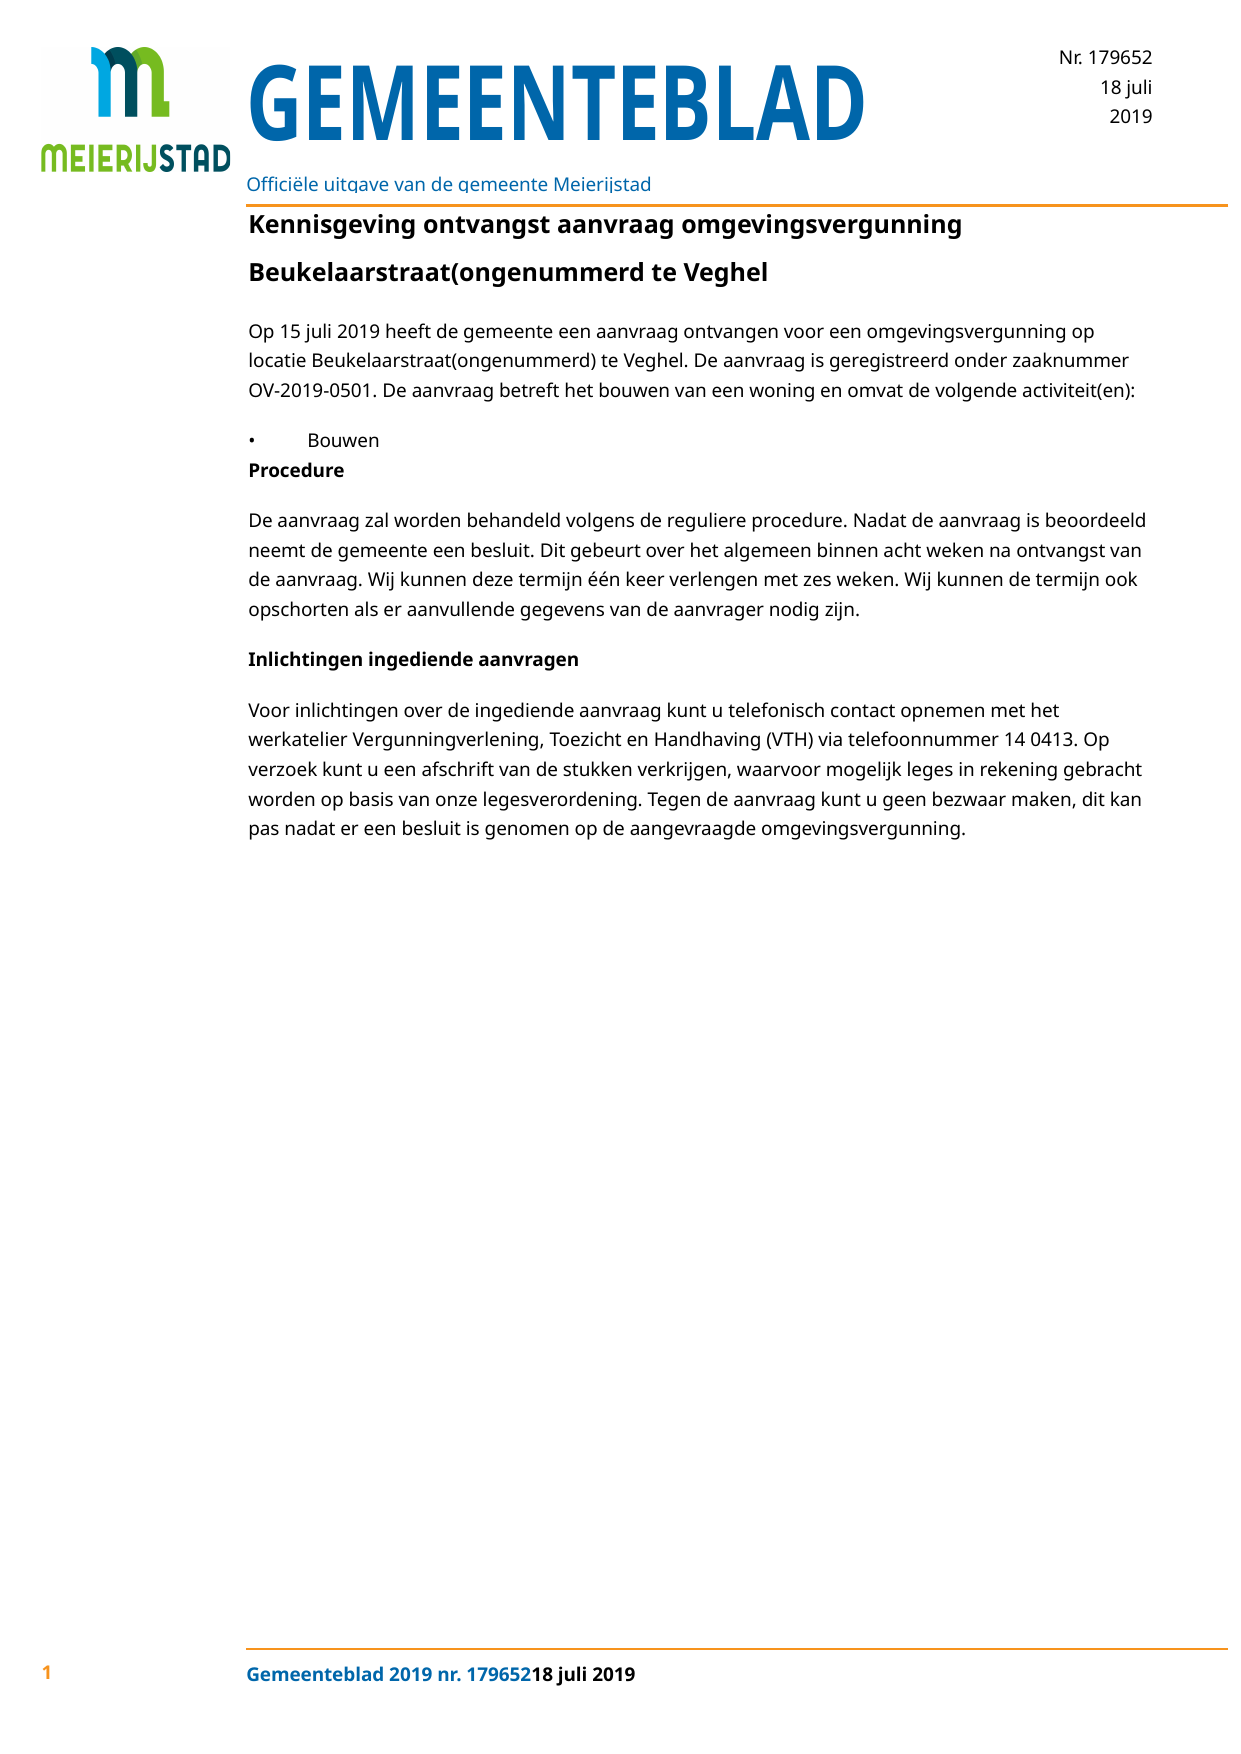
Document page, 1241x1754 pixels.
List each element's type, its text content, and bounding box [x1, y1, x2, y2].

text Op 15 juli 2019 heeft de gemeente een aanvraag ontvangen voor een omgevingsvergunning op locatie Beukelaarstraat(ongenummerd) te Veghel. De aanvraag is geregistreerd onder zaaknummer OV-2019-0501. De aanvraag betreft het bouwen van een woning en omvat de volgende activiteit(en): [248, 318, 1152, 403]
text Procedure [248, 457, 1152, 483]
text Inlichtingen ingediende aanvragen [248, 647, 1152, 672]
text De aanvraag zal worden behandeld volgens de reguliere procedure. Nadat de aanvraag is beoordeeld neemt de gemeente een besluit. Dit gebeurt over het algemeen binnen acht weken na ontvangst van de aanvraag. Wij kunnen deze termijn één keer verlengen met zes weken. Wij kunnen de termijn ook opschorten als er aanvullende gegevens van de aanvrager nodig zijn. [248, 507, 1152, 622]
picture [41, 47, 231, 172]
text Kennisgeving ontvangst aanvraag omgevingsvergunning Beukelaarstraat(ongenummerd te Veghel [248, 207, 1152, 288]
text Voor inlichtingen over de ingediende aanvraag kunt u telefonisch contact opnemen met het werkatelier Vergunningverlening, Toezicht en Handhaving (VTH) via telefoonnummer 14 0413. Op verzoek kunt u een afschrift van de stukken verkrijgen, waarvoor mogelijk leges in rekening gebracht worden op basis van onze legesverordening. Tegen de aanvraag kunt u geen bezwaar maken, dit kan pas nadat er een besluit is genomen op de aangevraagde omgevingsvergunning. [248, 697, 1152, 841]
list Bouwen [248, 427, 1152, 453]
